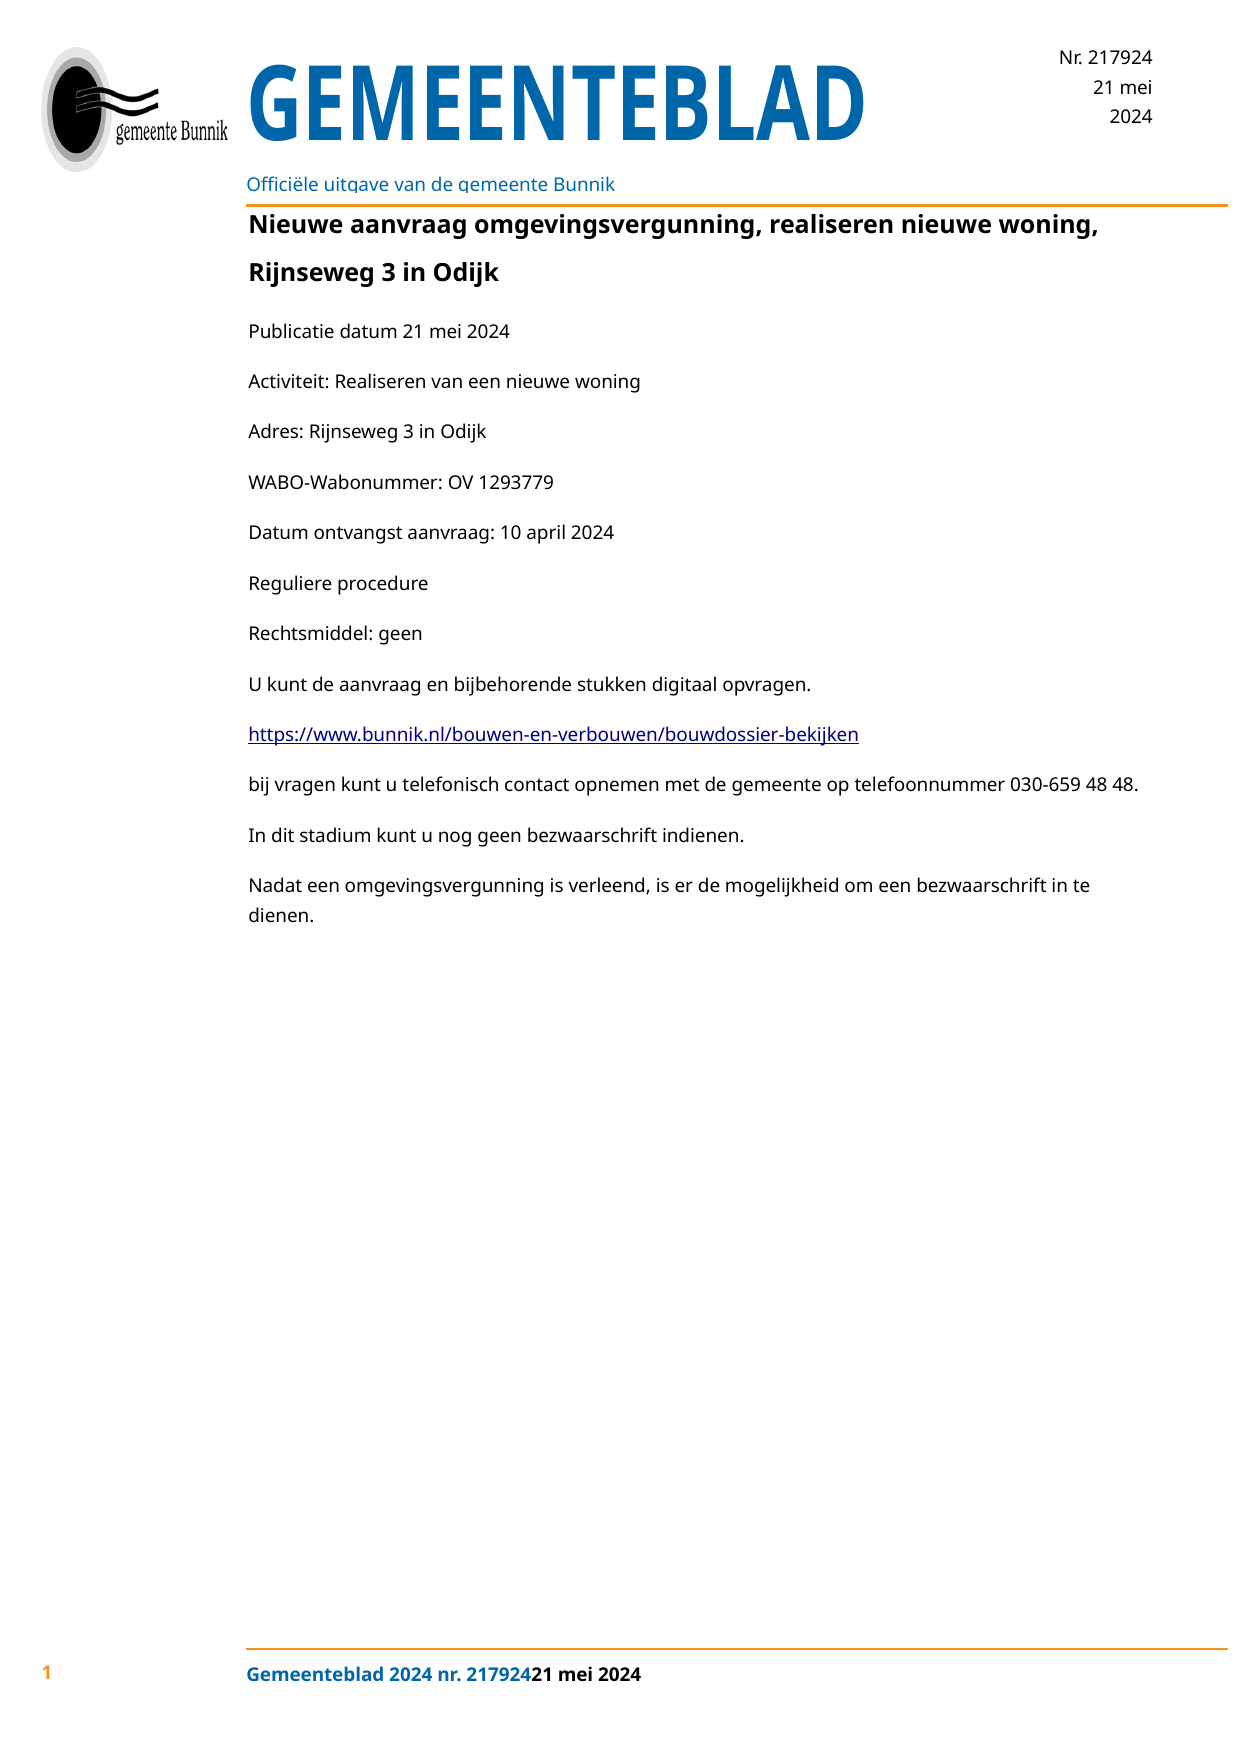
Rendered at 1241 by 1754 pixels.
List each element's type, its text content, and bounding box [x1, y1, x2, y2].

text Datum ontvangst aanvraag: 10 april 2024 [248, 519, 1152, 545]
text bij vragen kunt u telefonisch contact opnemen met de gemeente op telefoonnummer 030-659 48 48. [248, 772, 1152, 797]
text Nadat een omgevingsvergunning is verleend, is er de mogelijkheid om een bezwaarschrift in te dienen. [248, 872, 1152, 928]
text WABO-Wabonummer: OV 1293779 [248, 469, 1152, 495]
text https://www.bunnik.nl/bouwen-en-verbouwen/bouwdossier-bekijken [248, 721, 1152, 747]
text Nieuwe aanvraag omgevingsvergunning, realiseren nieuwe woning, Rijnseweg 3 in Odijk [248, 207, 1152, 288]
picture [41, 47, 231, 172]
text In dit stadium kunt u nog geen bezwaarschrift indienen. [248, 822, 1152, 848]
text Activiteit: Realiseren van een nieuwe woning [248, 368, 1152, 394]
text U kunt de aanvraag en bijbehorende stukken digitaal opvragen. [248, 671, 1152, 697]
text Rechtsmiddel: geen [248, 620, 1152, 646]
text Adres: Rijnseweg 3 in Odijk [248, 419, 1152, 444]
text Reguliere procedure [248, 570, 1152, 596]
text Publicatie datum 21 mei 2024 [248, 318, 1152, 344]
